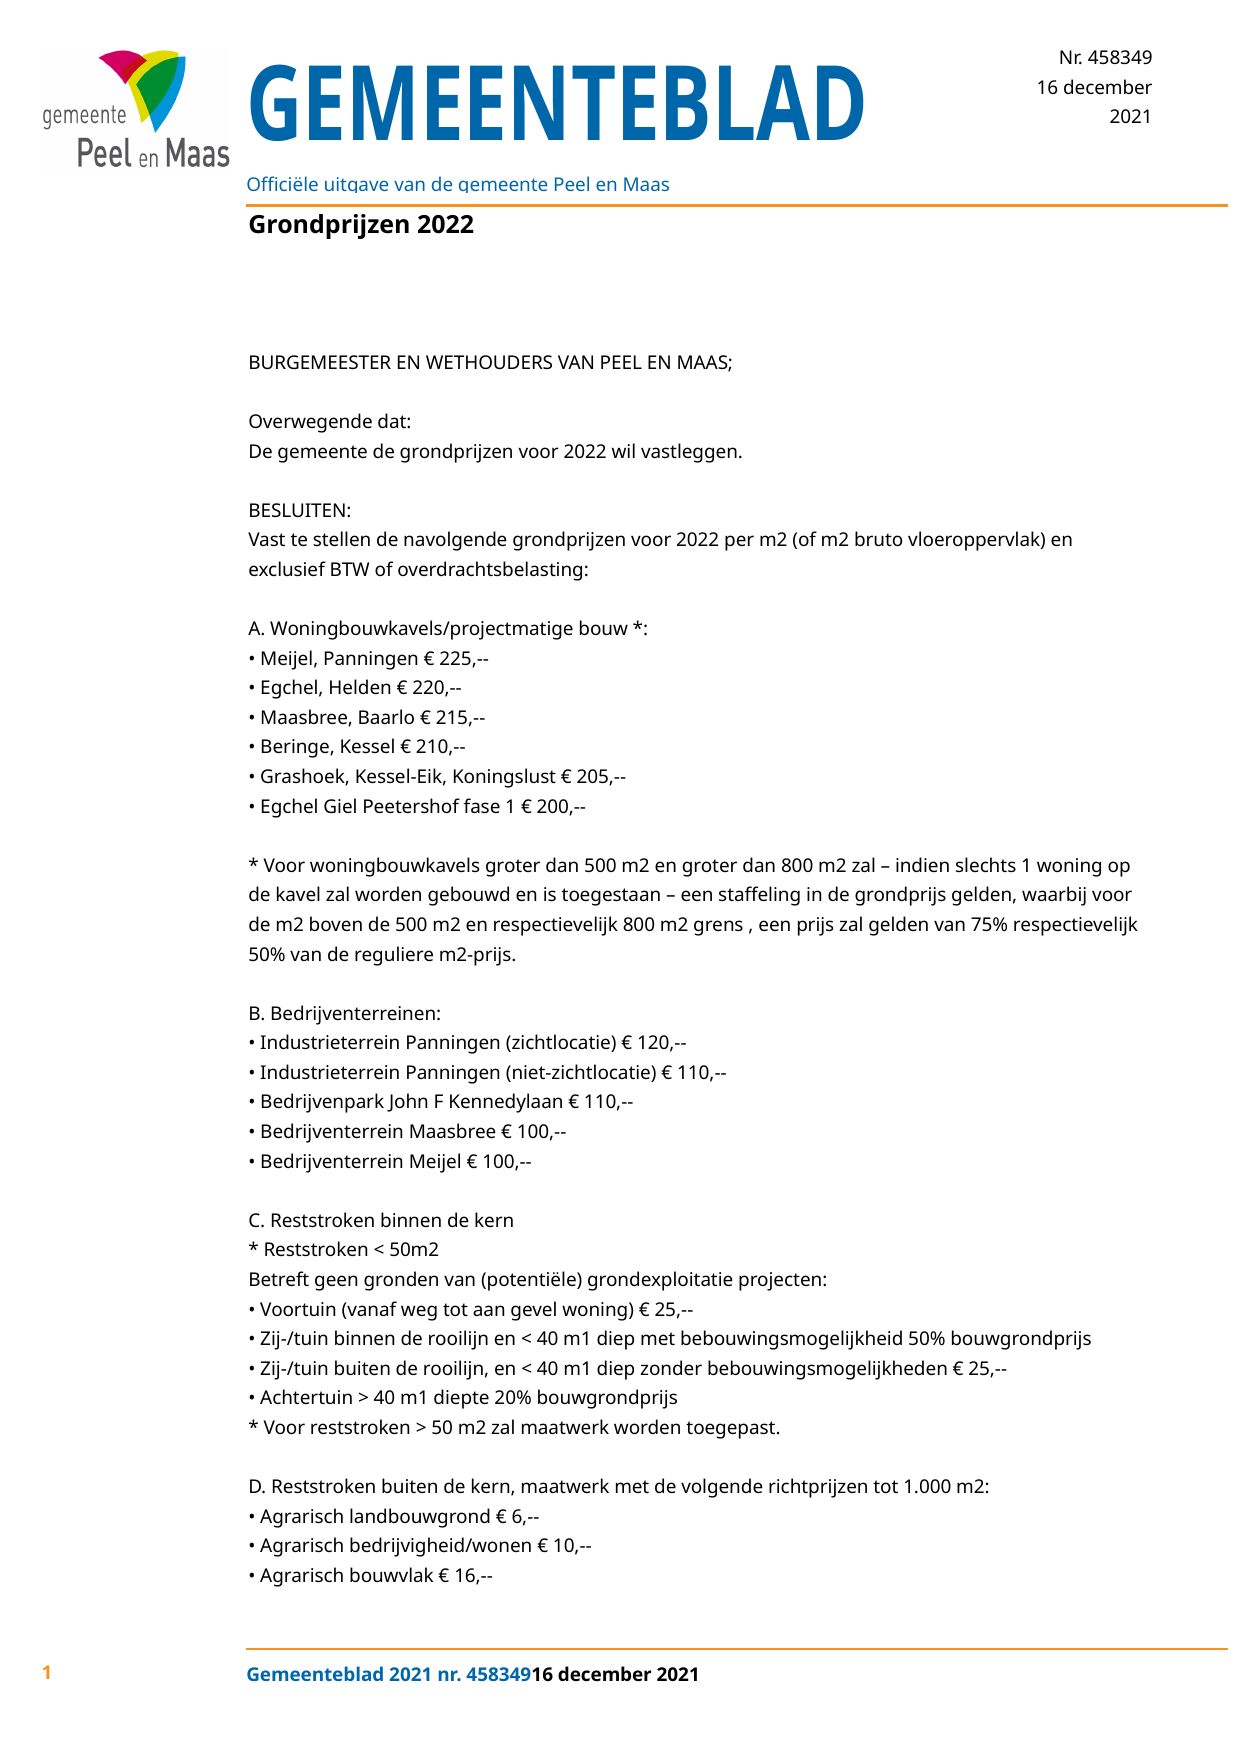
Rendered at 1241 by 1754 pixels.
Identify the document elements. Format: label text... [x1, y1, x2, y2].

text * Voor reststroken > 50 m2 zal maatwerk worden toegepast. [248, 1414, 1152, 1440]
text • Beringe, Kessel € 210,-- [248, 734, 1152, 759]
picture [41, 47, 231, 172]
text • Zij-/tuin binnen de rooilijn en < 40 m1 diep met bebouwingsmogelijkheid 50% bouwgrondprijs [248, 1325, 1152, 1351]
text Overwegende dat: [248, 408, 1152, 434]
text C. Reststroken binnen de kern [248, 1207, 1152, 1233]
text • Agrarisch landbouwgrond € 6,-- [248, 1503, 1152, 1529]
text • Agrarisch bedrijvigheid/wonen € 10,-- [248, 1532, 1152, 1558]
text • Agrarisch bouwvlak € 16,-- [248, 1562, 1152, 1588]
text • Grashoek, Kessel-Eik, Koningslust € 205,-- [248, 763, 1152, 789]
text • Industrieterrein Panningen (zichtlocatie) € 120,-- [248, 1029, 1152, 1055]
text * Voor woningbouwkavels groter dan 500 m2 en groter dan 800 m2 zal – indien slechts 1 woning op de kavel zal worden gebouwd en is toegestaan – een staffeling in de grondprijs gelden, waarbij voor de m2 boven de 500 m2 en respectievelijk 800 m2 grens , een prijs zal gelden van 75% respectievelijk 50% van de reguliere m2-prijs. [248, 852, 1152, 967]
text BURGEMEESTER EN WETHOUDERS VAN PEEL EN MAAS; [248, 349, 1152, 375]
text • Maasbree, Baarlo € 215,-- [248, 704, 1152, 730]
text • Egchel, Helden € 220,-- [248, 674, 1152, 700]
text Betreft geen gronden van (potentiële) grondexploitatie projecten: [248, 1266, 1152, 1292]
text D. Reststroken buiten de kern, maatwerk met de volgende richtprijzen tot 1.000 m2: [248, 1473, 1152, 1499]
text • Meijel, Panningen € 225,-- [248, 645, 1152, 671]
text • Bedrijventerrein Meijel € 100,-- [248, 1148, 1152, 1174]
text • Industrieterrein Panningen (niet-zichtlocatie) € 110,-- [248, 1059, 1152, 1085]
text Grondprijzen 2022 [248, 207, 1152, 241]
text * Reststroken < 50m2 [248, 1237, 1152, 1262]
text BESLUITEN: [248, 497, 1152, 523]
text • Achtertuin > 40 m1 diepte 20% bouwgrondprijs [248, 1384, 1152, 1410]
text De gemeente de grondprijzen voor 2022 wil vastleggen. [248, 438, 1152, 464]
text • Zij-/tuin buiten de rooilijn, en < 40 m1 diep zonder bebouwingsmogelijkheden € 25,-- [248, 1355, 1152, 1381]
text • Bedrijventerrein Maasbree € 100,-- [248, 1118, 1152, 1144]
text A. Woningbouwkavels/projectmatige bouw *: [248, 615, 1152, 641]
text • Voortuin (vanaf weg tot aan gevel woning) € 25,-- [248, 1296, 1152, 1322]
text • Bedrijvenpark John F Kennedylaan € 110,-- [248, 1089, 1152, 1114]
text B. Bedrijventerreinen: [248, 1000, 1152, 1026]
text • Egchel Giel Peetershof fase 1 € 200,-- [248, 793, 1152, 819]
text Vast te stellen de navolgende grondprijzen voor 2022 per m2 (of m2 bruto vloeroppervlak) en exclusief BTW of overdrachtsbelasting: [248, 527, 1152, 582]
